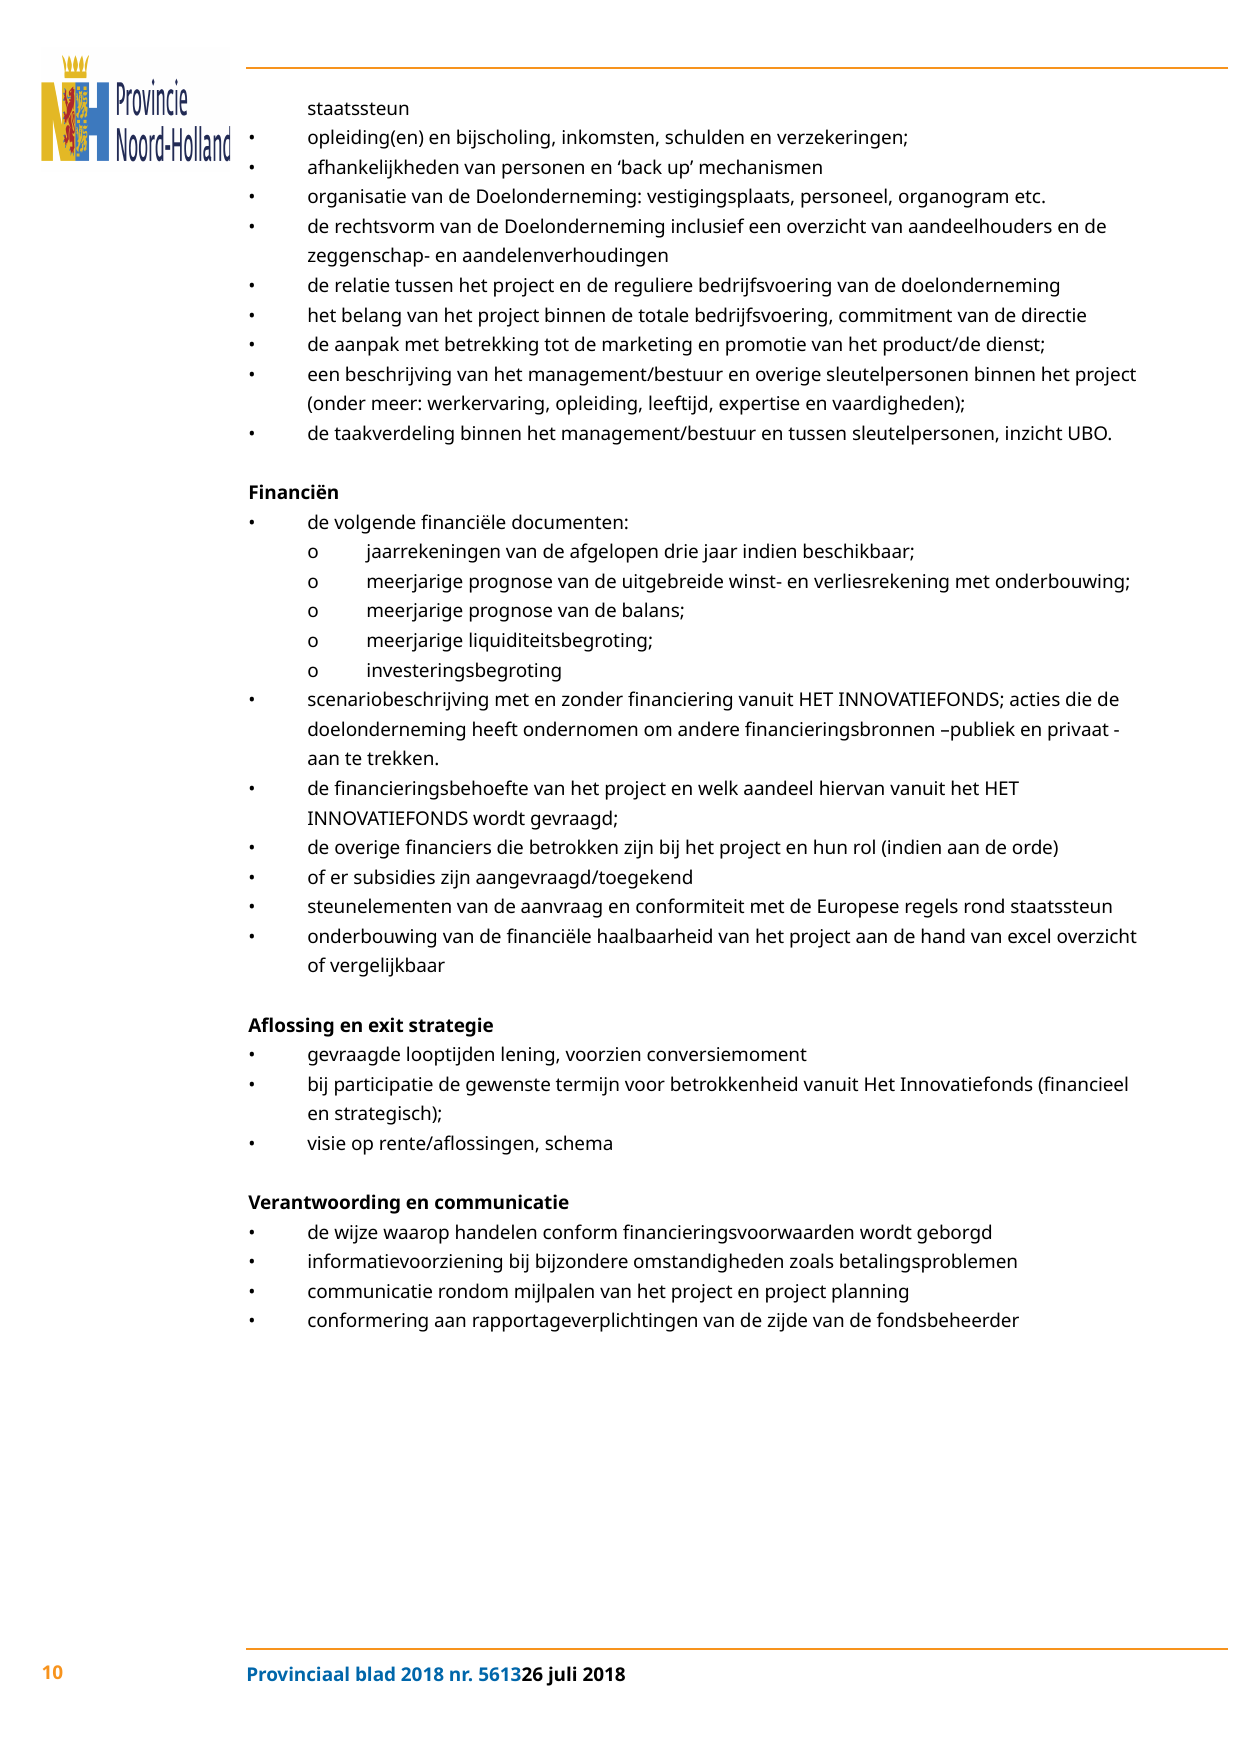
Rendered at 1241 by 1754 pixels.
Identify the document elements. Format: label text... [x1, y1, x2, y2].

list investeringsbegroting [307, 657, 1152, 683]
text Aflossing en exit strategie [248, 1012, 1152, 1038]
list een beschrijving van het management/bestuur en overige sleutelpersonen binnen het project (onder meer: werkervaring, opleiding, leeftijd, expertise en vaardigheden); [248, 361, 1152, 416]
list de financieringsbehoefte van het project en welk aandeel hiervan vanuit het HET INNOVATIEFONDS wordt gevraagd; [248, 775, 1152, 831]
list de aanpak met betrekking tot de marketing en promotie van het product/de dienst; [248, 331, 1152, 357]
list meerjarige prognose van de balans; [307, 598, 1152, 623]
list de volgende financiële documenten: [248, 509, 1152, 535]
list scenariobeschrijving met en zonder financiering vanuit HET INNOVATIEFONDS; acties die de doelonderneming heeft ondernomen om andere financieringsbronnen –publiek en privaat - aan te trekken. [248, 686, 1152, 771]
text Financiën [248, 479, 1152, 505]
list de taakverdeling binnen het management/bestuur en tussen sleutelpersonen, inzicht UBO. [248, 420, 1152, 446]
list de relatie tussen het project en de reguliere bedrijfsvoering van de doelonderneming [248, 272, 1152, 298]
list visie op rente/aflossingen, schema [248, 1130, 1152, 1156]
list of er subsidies zijn aangevraagd/toegekend [248, 864, 1152, 890]
list informatievoorziening bij bijzondere omstandigheden zoals betalingsproblemen [248, 1248, 1152, 1274]
list afhankelijkheden van personen en ‘back up’ mechanismen [248, 154, 1152, 180]
list bij participatie de gewenste termijn voor betrokkenheid vanuit Het Innovatiefonds (financieel en strategisch); [248, 1071, 1152, 1126]
list onderbouwing van de financiële haalbaarheid van het project aan de hand van excel overzicht of vergelijkbaar [248, 923, 1152, 978]
list gevraagde looptijden lening, voorzien conversiemoment [248, 1041, 1152, 1067]
list meerjarige liquiditeitsbegroting; [307, 627, 1152, 653]
list opleiding(en) en bijscholing, inkomsten, schulden en verzekeringen; [248, 124, 1152, 150]
list conformering aan rapportageverplichtingen van de zijde van de fondsbeheerder [248, 1308, 1152, 1333]
list jaarrekeningen van de afgelopen drie jaar indien beschikbaar; [307, 538, 1152, 564]
list staatssteun [248, 95, 1152, 121]
text Verantwoording en communicatie [248, 1189, 1152, 1215]
list de rechtsvorm van de Doelonderneming inclusief een overzicht van aandeelhouders en de zeggenschap- en aandelenverhoudingen [248, 213, 1152, 268]
list de overige financiers die betrokken zijn bij het project en hun rol (indien aan de orde) [248, 834, 1152, 860]
list communicatie rondom mijlpalen van het project en project planning [248, 1278, 1152, 1304]
list steunelementen van de aanvraag en conformiteit met de Europese regels rond staatssteun [248, 893, 1152, 919]
list meerjarige prognose van de uitgebreide winst- en verliesrekening met onderbouwing; [307, 568, 1152, 594]
list de wijze waarop handelen conform financieringsvoorwaarden wordt geborgd [248, 1219, 1152, 1245]
picture [41, 47, 231, 172]
list organisatie van de Doelonderneming: vestigingsplaats, personeel, organogram etc. [248, 183, 1152, 209]
list het belang van het project binnen de totale bedrijfsvoering, commitment van de directie [248, 302, 1152, 328]
